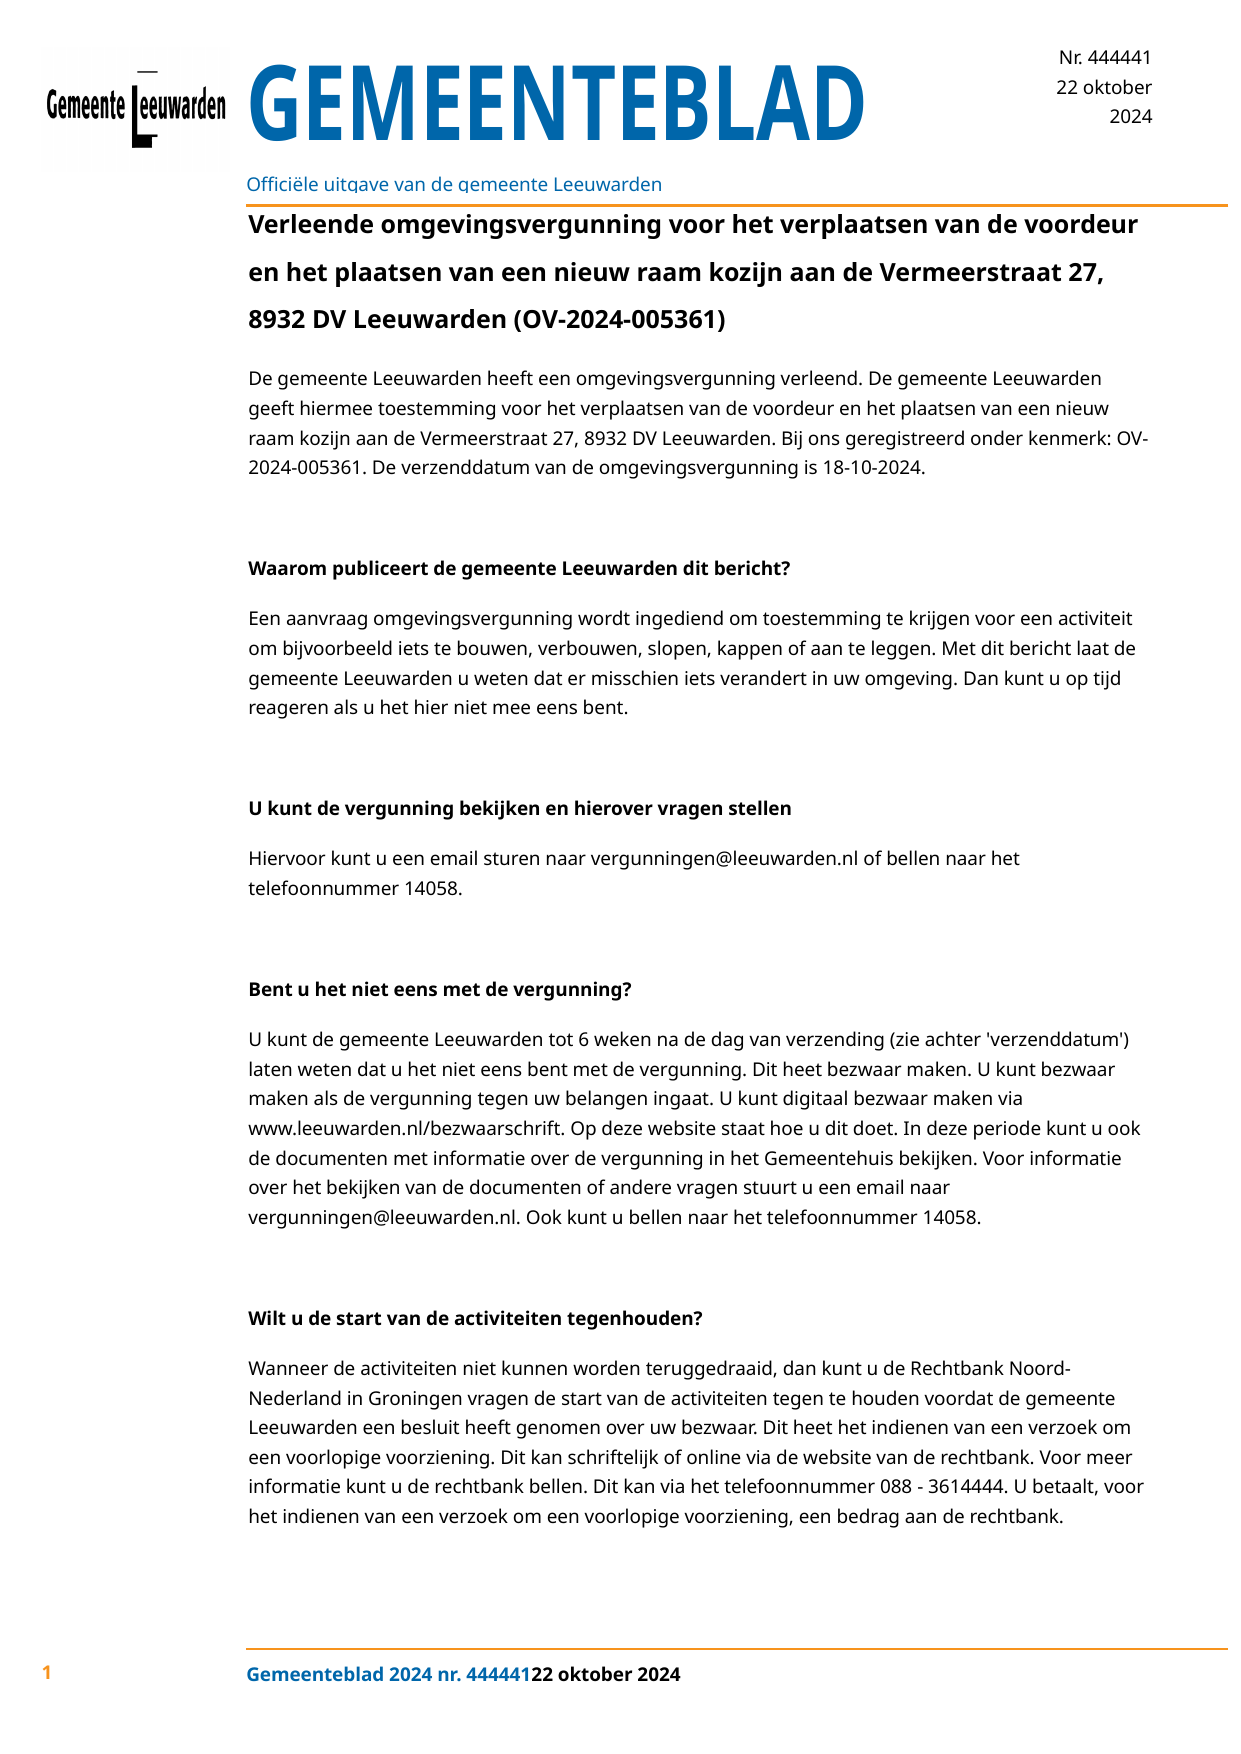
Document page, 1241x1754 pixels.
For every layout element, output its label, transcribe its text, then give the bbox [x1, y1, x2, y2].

text De gemeente Leeuwarden heeft een omgevingsvergunning verleend. De gemeente Leeuwarden geeft hiermee toestemming voor het verplaatsen van de voordeur en het plaatsen van een nieuw raam kozijn aan de Vermeerstraat 27, 8932 DV Leeuwarden. Bij ons geregistreerd onder kenmerk: OV-2024-005361. De verzenddatum van de omgevingsvergunning is 18-10-2024. [248, 366, 1152, 480]
picture [41, 47, 231, 172]
text Wilt u de start van de activiteiten tegenhouden? [248, 1305, 1152, 1330]
text U kunt de vergunning bekijken en hierover vragen stellen [248, 795, 1152, 821]
text Hiervoor kunt u een email sturen naar vergunningen@leeuwarden.nl of bellen naar het telefoonnummer 14058. [248, 846, 1152, 901]
text Bent u het niet eens met de vergunning? [248, 976, 1152, 1002]
text Een aanvraag omgevingsvergunning wordt ingediend om toestemming te krijgen voor een activiteit om bijvoorbeeld iets te bouwen, verbouwen, slopen, kappen of aan te leggen. Met dit bericht laat de gemeente Leeuwarden u weten dat er misschien iets verandert in uw omgeving. Dan kunt u op tijd reageren als u het hier niet mee eens bent. [248, 606, 1152, 720]
text Wanneer de activiteiten niet kunnen worden teruggedraaid, dan kunt u de Rechtbank Noord-Nederland in Groningen vragen de start van de activiteiten tegen te houden voordat de gemeente Leeuwarden een besluit heeft genomen over uw bezwaar. Dit heet het indienen van een verzoek om een voorlopige voorziening. Dit kan schriftelijk of online via de website van de rechtbank. Voor meer informatie kunt u de rechtbank bellen. Dit kan via het telefoonnummer 088 - 3614444. U betaalt, voor het indienen van een verzoek om een voorlopige voorziening, een bedrag aan de rechtbank. [248, 1355, 1152, 1529]
text Verleende omgevingsvergunning voor het verplaatsen van de voordeur en het plaatsen van een nieuw raam kozijn aan de Vermeerstraat 27, 8932 DV Leeuwarden (OV-2024-005361) [248, 207, 1152, 336]
text U kunt de gemeente Leeuwarden tot 6 weken na de dag van verzending (zie achter 'verzenddatum') laten weten dat u het niet eens bent met de vergunning. Dit heet bezwaar maken. U kunt bezwaar maken als de vergunning tegen uw belangen ingaat. U kunt digitaal bezwaar maken via www.leeuwarden.nl/bezwaarschrift. Op deze website staat hoe u dit doet. In deze periode kunt u ook de documenten met informatie over de vergunning in het Gemeentehuis bekijken. Voor informatie over het bekijken van de documenten of andere vragen stuurt u een email naar vergunningen@leeuwarden.nl. Ook kunt u bellen naar het telefoonnummer 14058. [248, 1026, 1152, 1229]
text Waarom publiceert de gemeente Leeuwarden dit bericht? [248, 555, 1152, 581]
